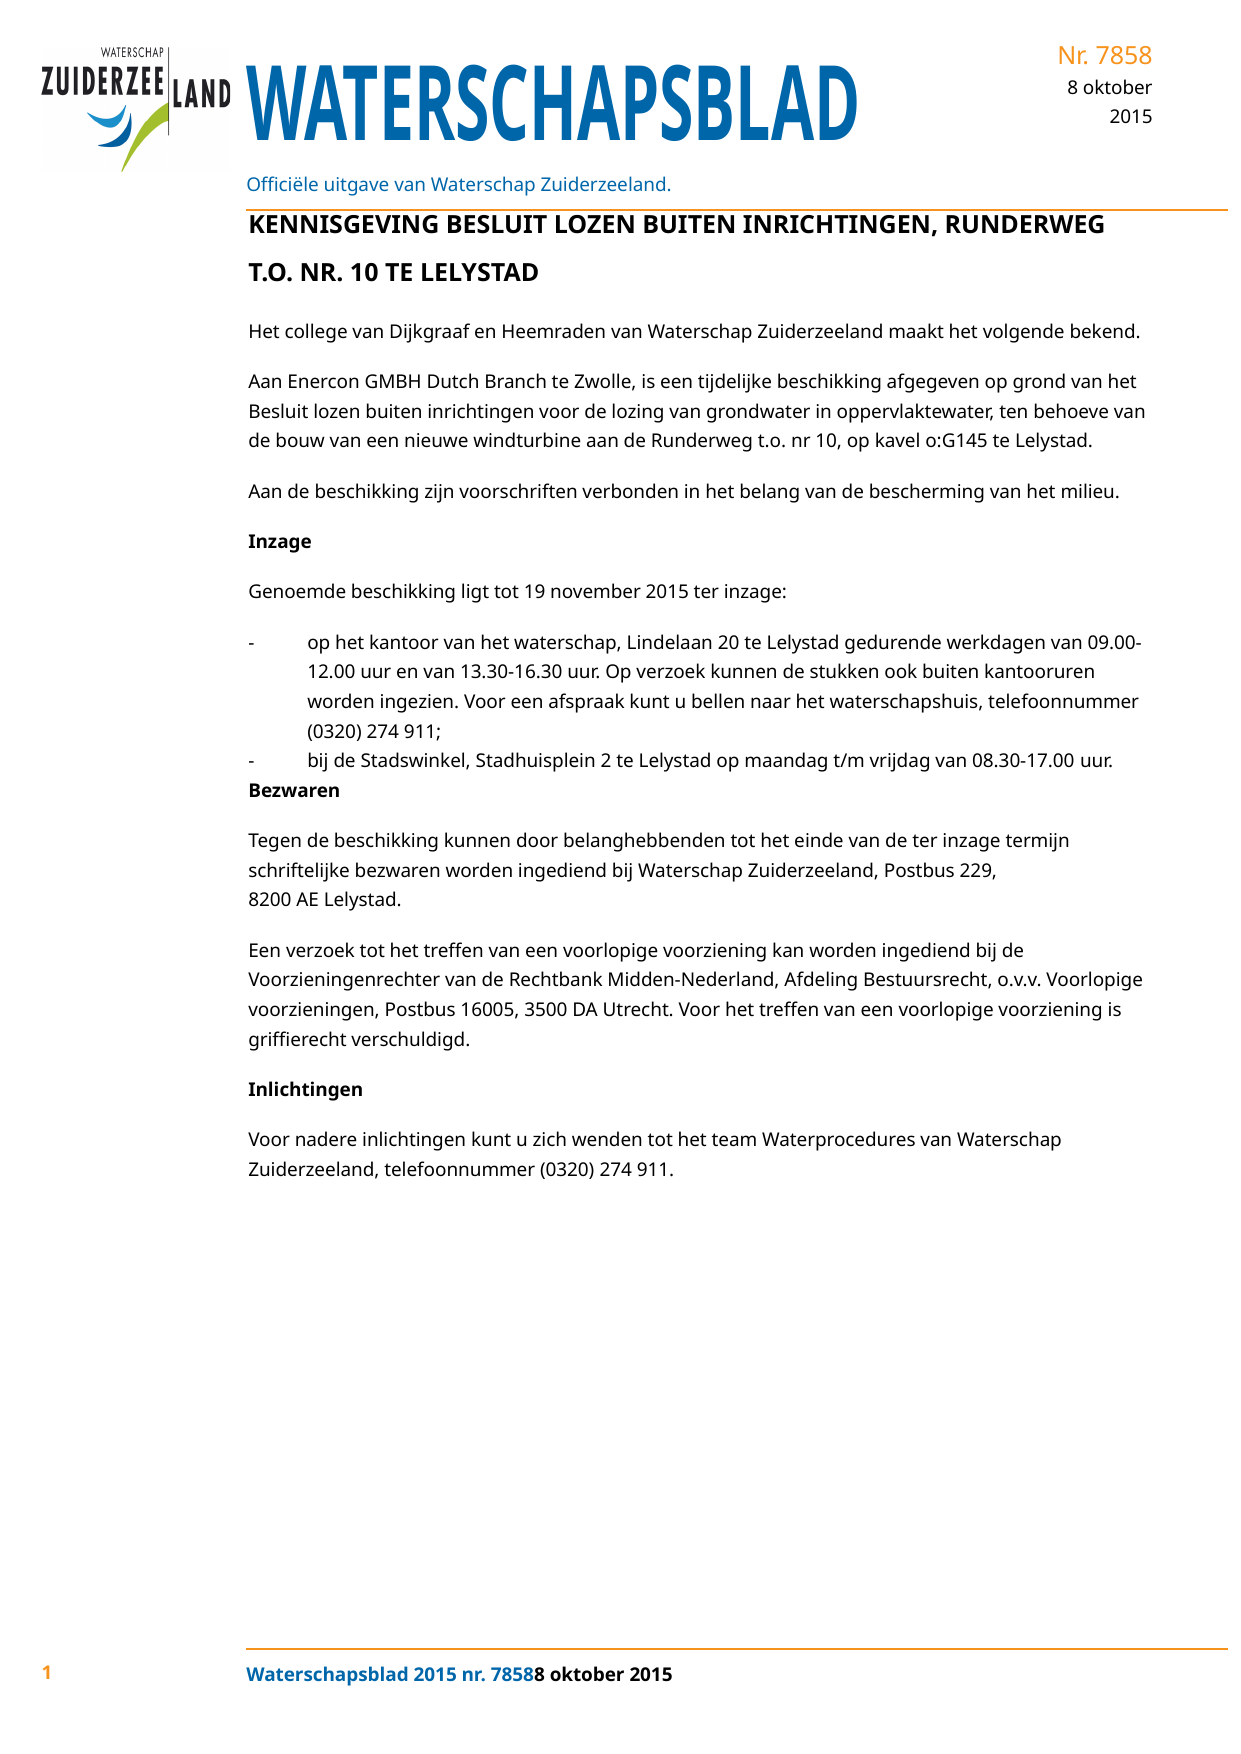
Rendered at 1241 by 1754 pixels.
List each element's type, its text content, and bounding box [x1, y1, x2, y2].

list op het kantoor van het waterschap, Lindelaan 20 te Lelystad gedurende werkdagen van 09.00-12.00 uur en van 13.30-16.30 uur. Op verzoek kunnen de stukken ook buiten kantooruren worden ingezien. Voor een afspraak kunt u bellen naar het waterschapshuis, telefoonnummer (0320) 274 911; [248, 629, 1152, 744]
text Aan Enercon GMBH Dutch Branch te Zwolle, is een tijdelijke beschikking afgegeven op grond van het Besluit lozen buiten inrichtingen voor de lozing van grondwater in oppervlaktewater, ten behoeve van de bouw van een nieuwe windturbine aan de Runderweg t.o. nr 10, op kavel o:G145 te Lelystad. [248, 368, 1152, 453]
picture [41, 47, 231, 172]
text Een verzoek tot het treffen van een voorlopige voorziening kan worden ingediend bij de Voorzieningenrechter van de Rechtbank Midden-Nederland, Afdeling Bestuursrecht, o.v.v. Voorlopige voorzieningen, Postbus 16005, 3500 DA Utrecht. Voor het treffen van een voorlopige voorziening is griffierecht verschuldigd. [248, 937, 1152, 1052]
text Tegen de beschikking kunnen door belanghebbenden tot het einde van de ter inzage termijn schriftelijke bezwaren worden ingediend bij Waterschap Zuiderzeeland, Postbus 229, 8200 AE Lelystad. [248, 827, 1152, 912]
text Genoemde beschikking ligt tot 19 november 2015 ter inzage: [248, 579, 1152, 604]
text Bezwaren [248, 777, 1152, 803]
text Voor nadere inlichtingen kunt u zich wenden tot het team Waterprocedures van Waterschap Zuiderzeeland, telefoonnummer (0320) 274 911. [248, 1127, 1152, 1182]
text KENNISGEVING BESLUIT LOZEN BUITEN INRICHTINGEN, RUNDERWEG T.O. NR. 10 TE LELYSTAD [248, 211, 1152, 288]
text Inzage [248, 528, 1152, 554]
text Het college van Dijkgraaf en Heemraden van Waterschap Zuiderzeeland maakt het volgende bekend. [248, 318, 1152, 344]
text Inlichtingen [248, 1076, 1152, 1102]
list bij de Stadswinkel, Stadhuisplein 2 te Lelystad op maandag t/m vrijdag van 08.30-17.00 uur. [248, 747, 1152, 773]
text Aan de beschikking zijn voorschriften verbonden in het belang van de bescherming van het milieu. [248, 478, 1152, 504]
